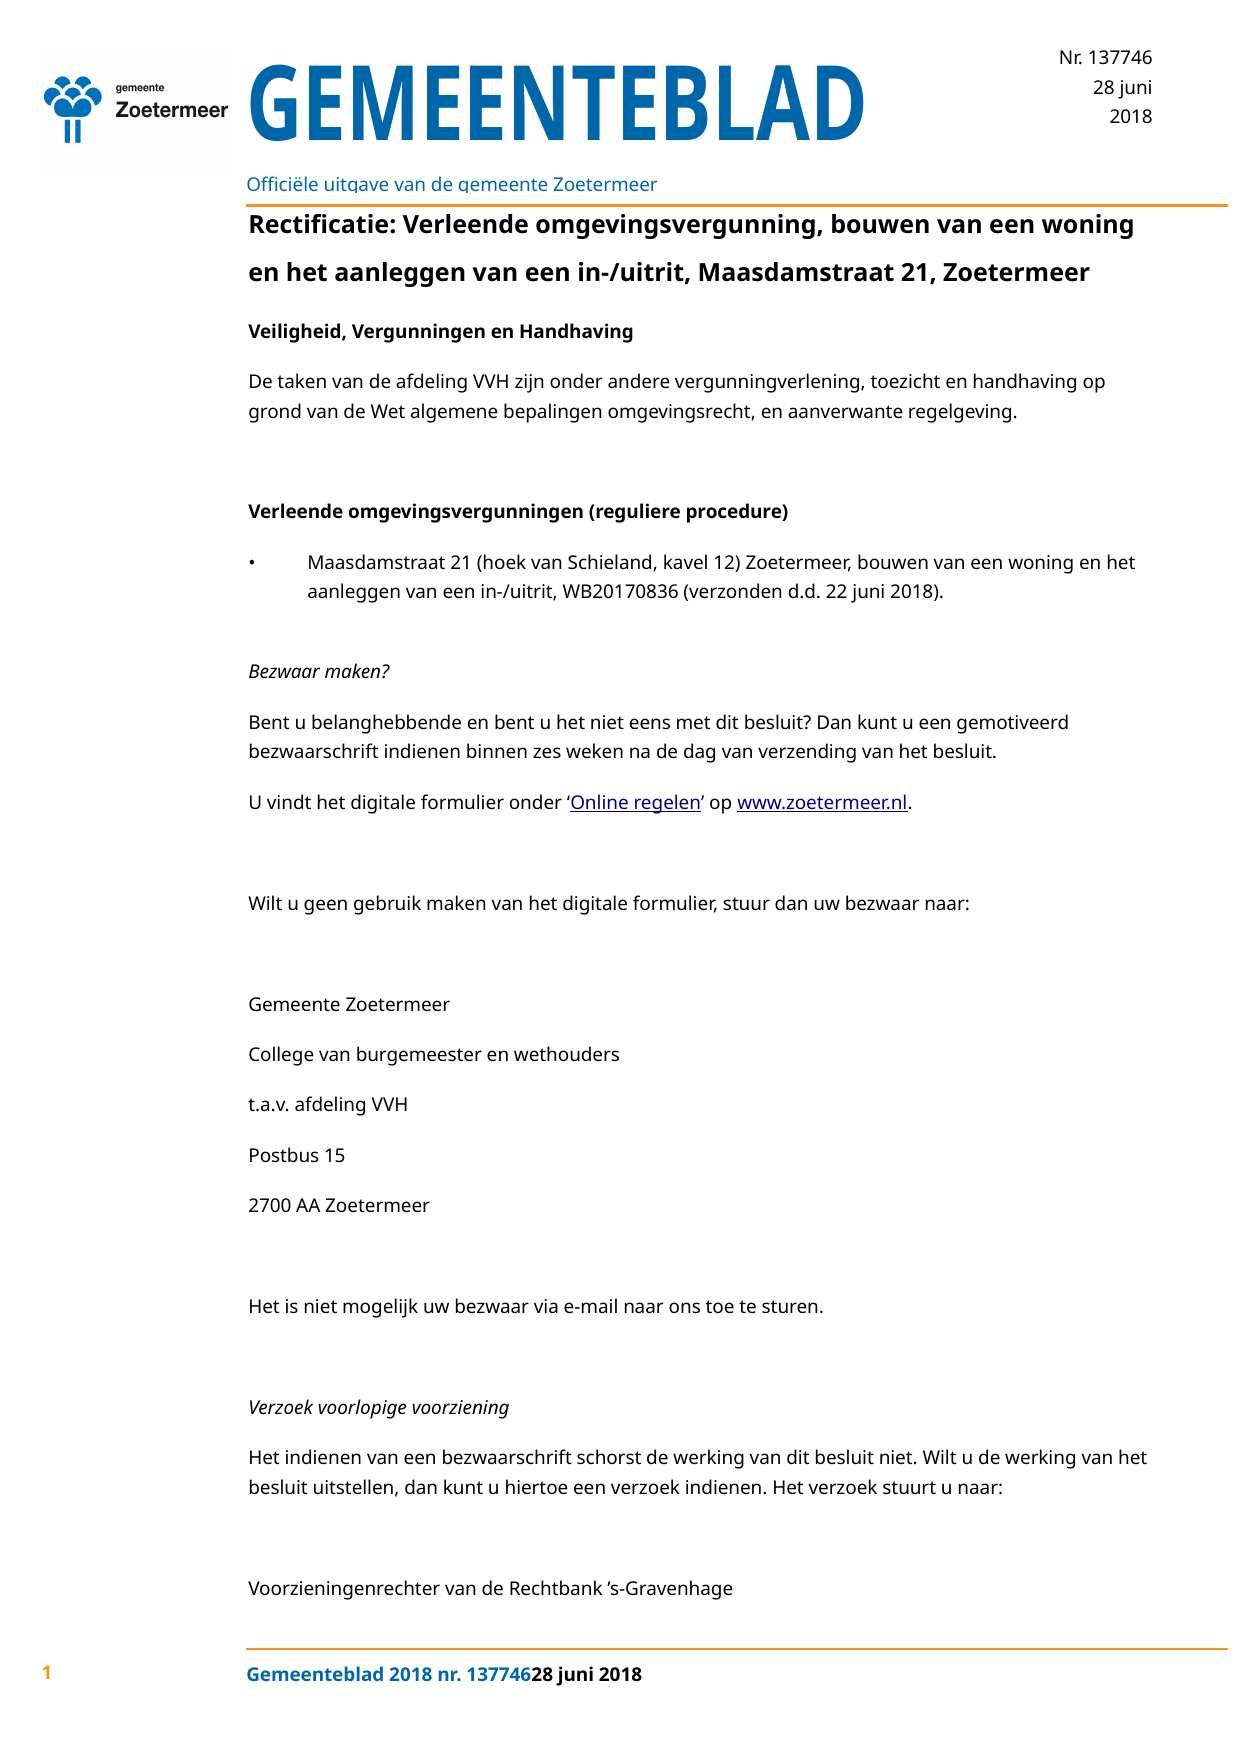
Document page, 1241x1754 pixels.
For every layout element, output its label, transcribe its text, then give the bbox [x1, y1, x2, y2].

text Het is niet mogelijk uw bezwaar via e-mail naar ons toe te sturen. [248, 1293, 1152, 1319]
text Het indienen van een bezwaarschrift schorst de werking van dit besluit niet. Wilt u de werking van het besluit uitstellen, dan kunt u hiertoe een verzoek indienen. Het verzoek stuurt u naar: [248, 1444, 1152, 1500]
text t.a.v. afdeling VVH [248, 1092, 1152, 1117]
text Bent u belanghebbende en bent u het niet eens met dit besluit? Dan kunt u een gemotiveerd bezwaarschrift indienen binnen zes weken na de dag van verzending van het besluit. [248, 709, 1152, 764]
text Verleende omgevingsvergunningen (reguliere procedure) [248, 499, 1152, 524]
text U vindt het digitale formulier onder ‘Online regelen’ op www.zoetermeer.nl. [248, 789, 1152, 815]
text Voorzieningenrechter van de Rechtbank ’s-Gravenhage [248, 1575, 1152, 1601]
text Gemeente Zoetermeer [248, 991, 1152, 1017]
text Bezwaar maken? [248, 659, 1152, 684]
text 2700 AA Zoetermeer [248, 1192, 1152, 1218]
text Wilt u geen gebruik maken van het digitale formulier, stuur dan uw bezwaar naar: [248, 890, 1152, 916]
text Veiligheid, Vergunningen en Handhaving [248, 318, 1152, 344]
list Maasdamstraat 21 (hoek van Schieland, kavel 12) Zoetermeer, bouwen van een woning en het aanleggen van een in-/uitrit, WB20170836 (verzonden d.d. 22 juni 2018). [248, 549, 1152, 604]
text Rectificatie: Verleende omgevingsvergunning, bouwen van een woning en het aanleggen van een in-/uitrit, Maasdamstraat 21, Zoetermeer [248, 207, 1152, 288]
picture [41, 47, 231, 172]
text Postbus 15 [248, 1142, 1152, 1168]
text Verzoek voorlopige voorziening [248, 1394, 1152, 1420]
text College van burgemeester en wethouders [248, 1041, 1152, 1067]
text De taken van de afdeling VVH zijn onder andere vergunningverlening, toezicht en handhaving op grond van de Wet algemene bepalingen omgevingsrecht, en aanverwante regelgeving. [248, 368, 1152, 424]
